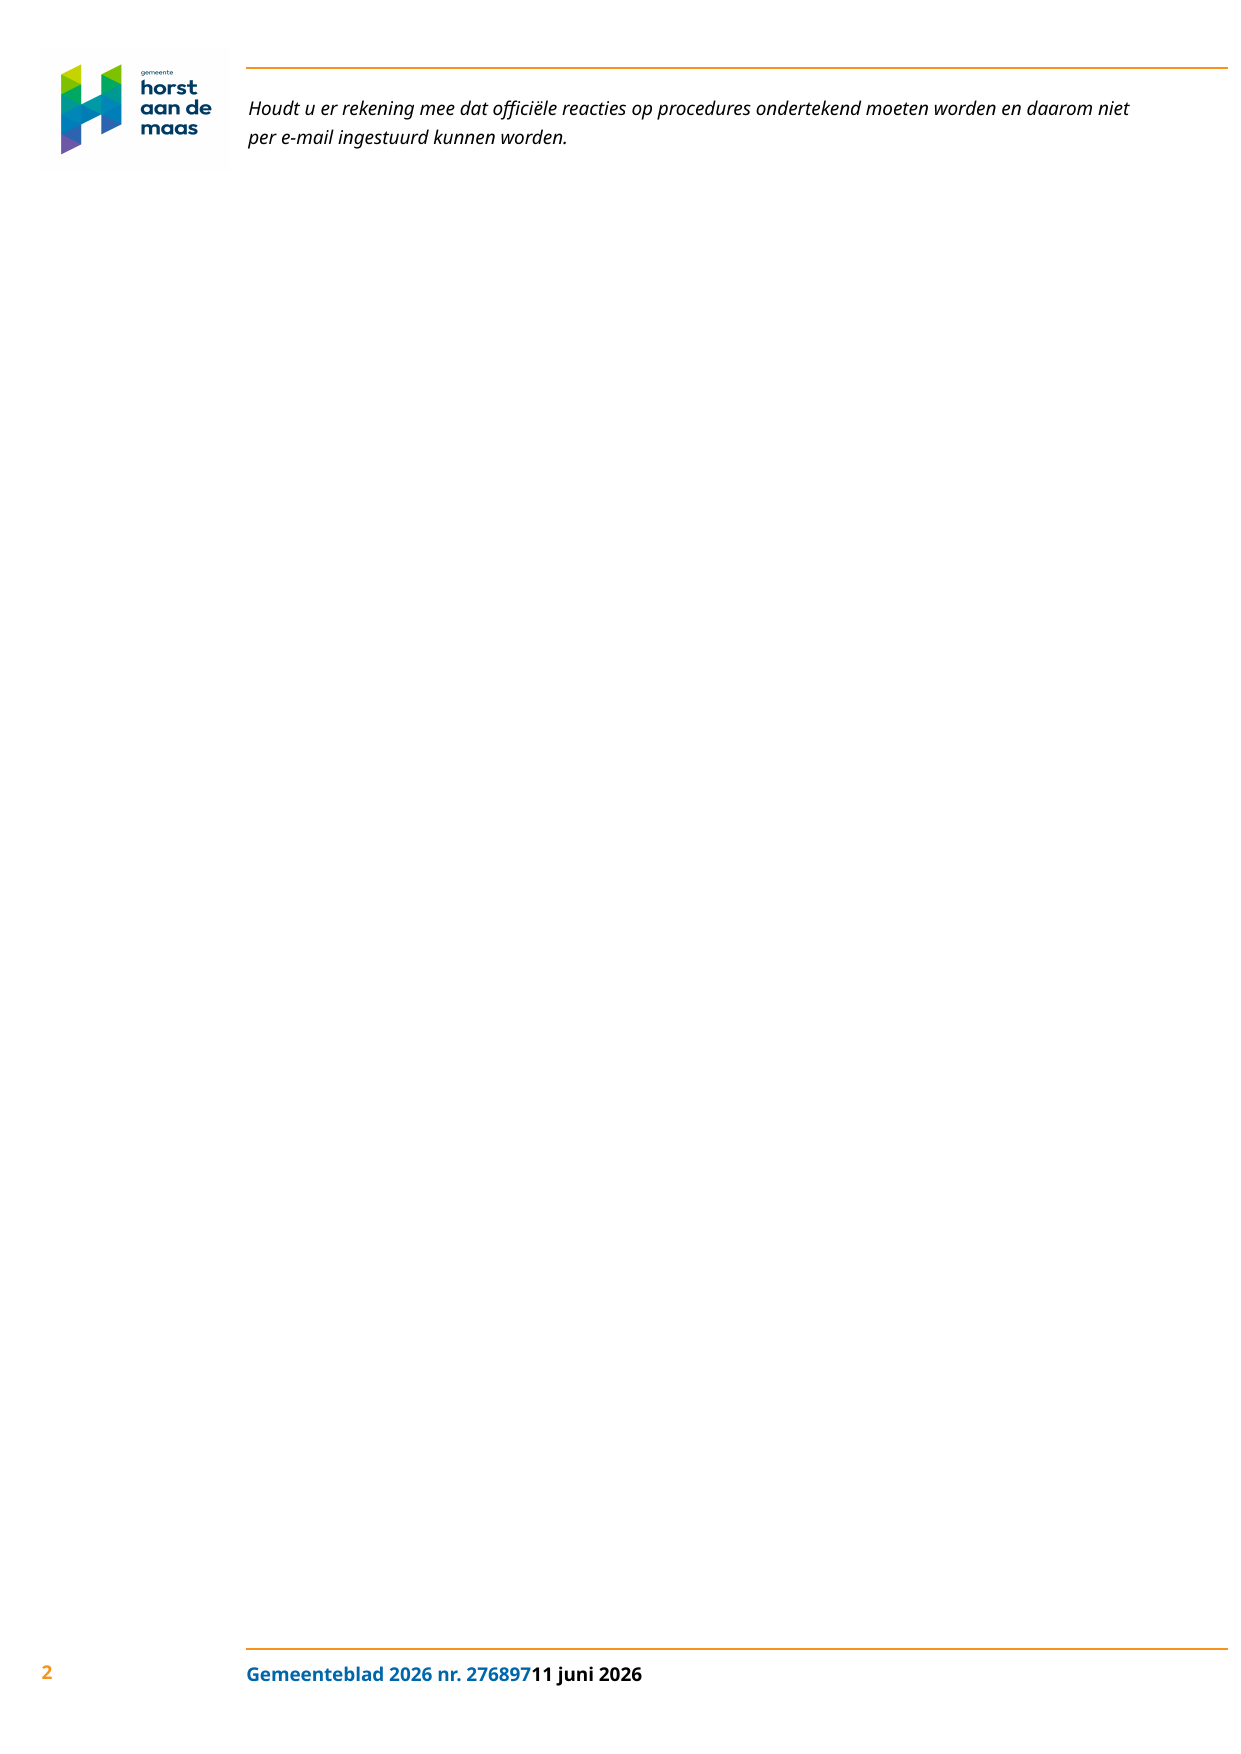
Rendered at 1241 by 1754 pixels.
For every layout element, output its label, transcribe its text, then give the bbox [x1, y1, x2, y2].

text Houdt u er rekening mee dat officiële reacties op procedures ondertekend moeten worden en daarom niet per e-mail ingestuurd kunnen worden. [248, 95, 1152, 150]
picture [41, 47, 231, 172]
